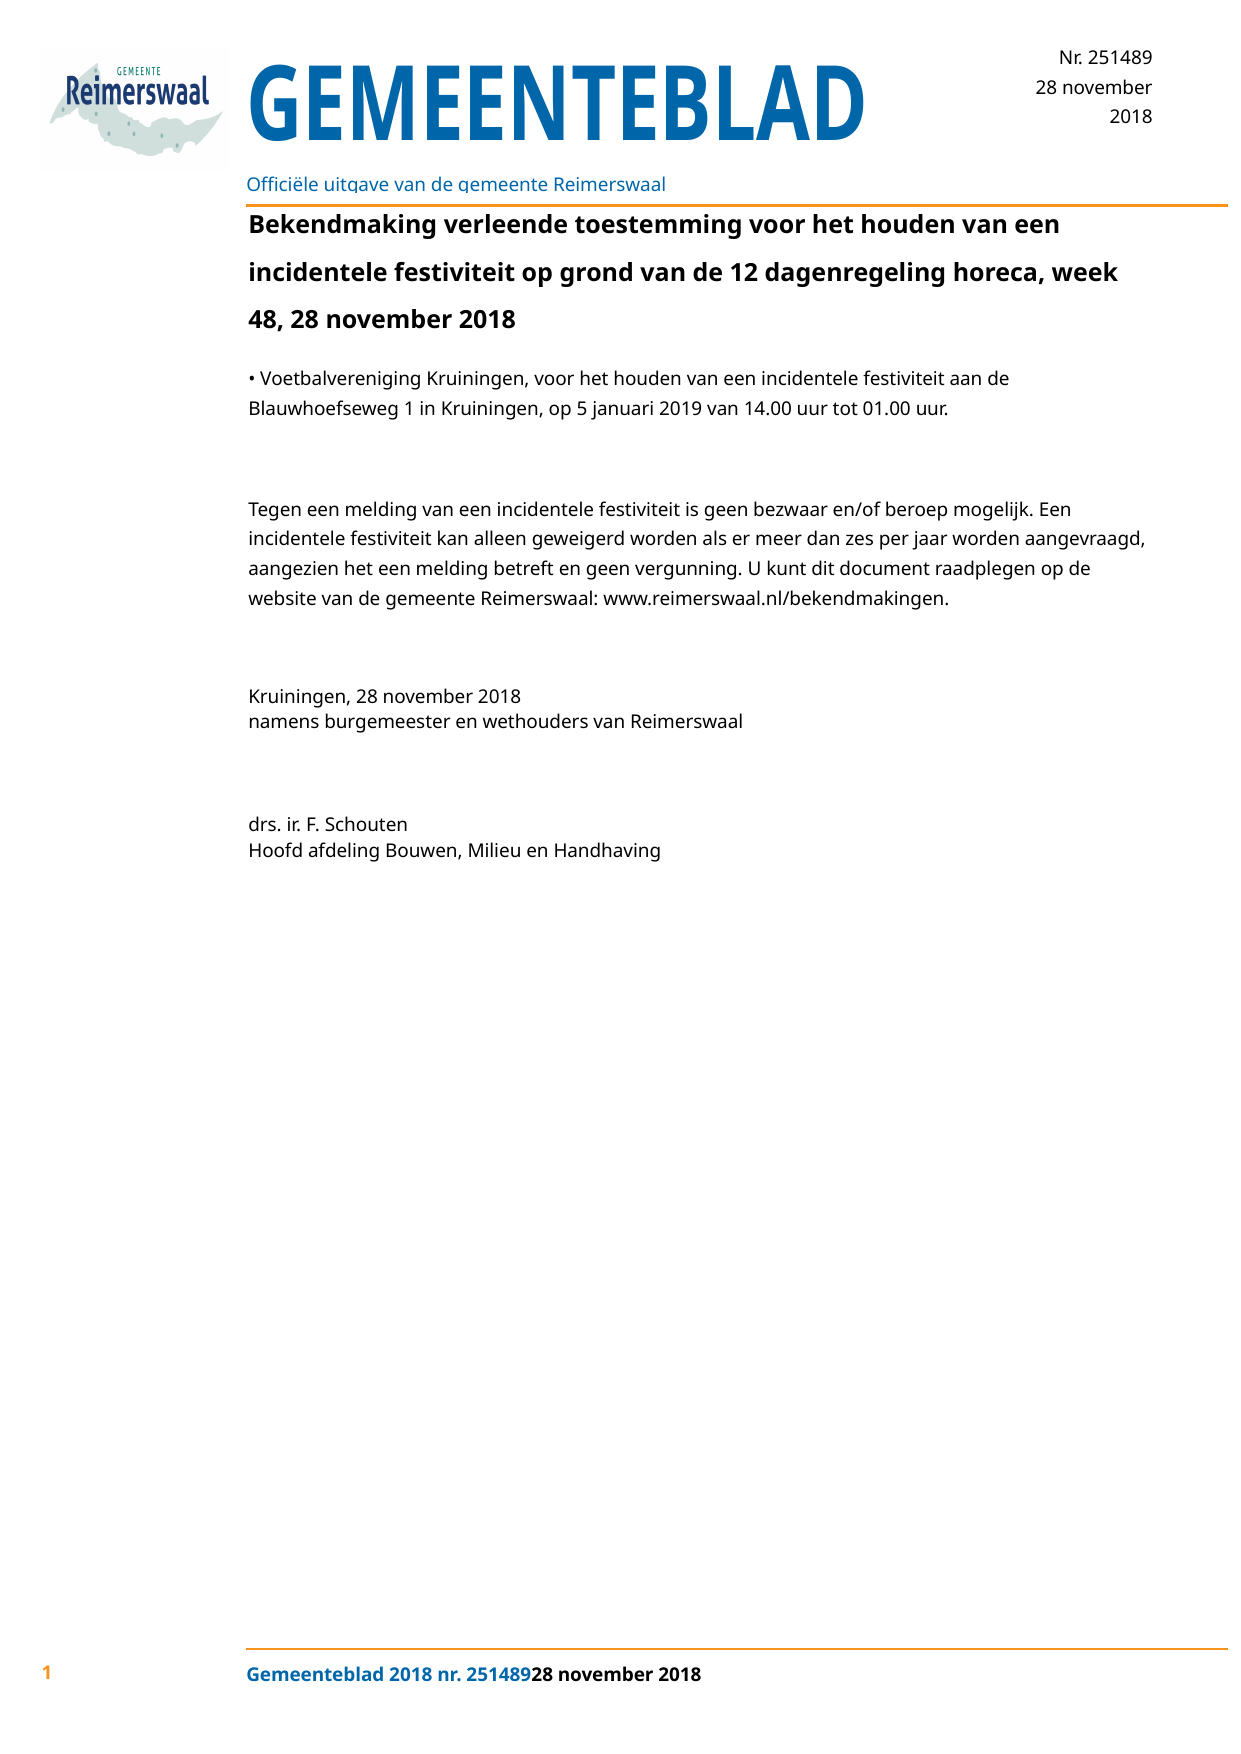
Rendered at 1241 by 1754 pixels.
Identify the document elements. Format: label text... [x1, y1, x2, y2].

text Hoofd afdeling Bouwen, Milieu en Handhaving [248, 837, 1152, 863]
picture [41, 47, 231, 172]
text Kruiningen, 28 november 2018 [248, 683, 1152, 709]
text Bekendmaking verleende toestemming voor het houden van een incidentele festiviteit op grond van de 12 dagenregeling horeca, week 48, 28 november 2018 [248, 207, 1152, 336]
text drs. ir. F. Schouten [248, 812, 1152, 837]
text • Voetbalvereniging Kruiningen, voor het houden van een incidentele festiviteit aan de Blauwhoefseweg 1 in Kruiningen, op 5 januari 2019 van 14.00 uur tot 01.00 uur. [248, 366, 1152, 421]
text namens burgemeester en wethouders van Reimerswaal [248, 709, 1152, 734]
text Tegen een melding van een incidentele festiviteit is geen bezwaar en/of beroep mogelijk. Een incidentele festiviteit kan alleen geweigerd worden als er meer dan zes per jaar worden aangevraagd, aangezien het een melding betreft en geen vergunning. U kunt dit document raadplegen op de website van de gemeente Reimerswaal: www.reimerswaal.nl/bekendmakingen. [248, 496, 1152, 610]
